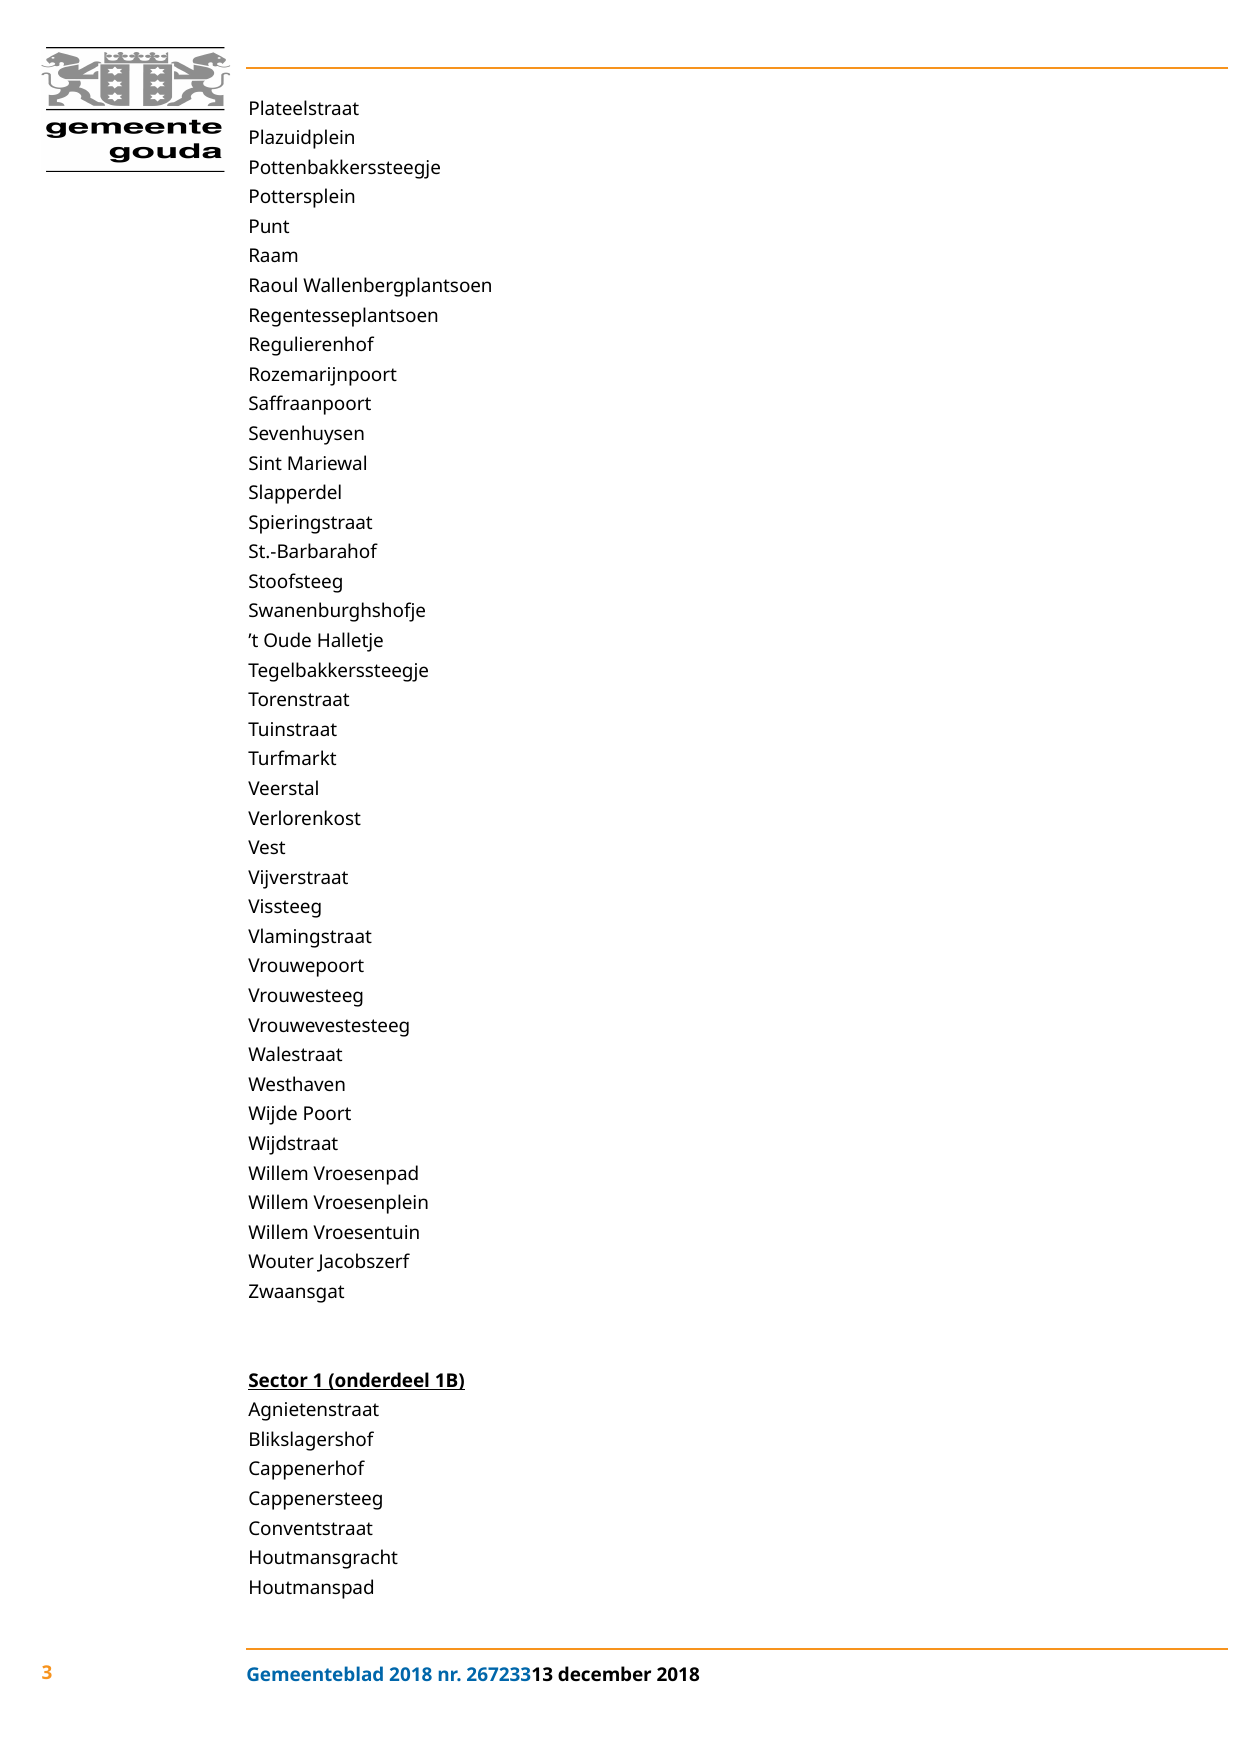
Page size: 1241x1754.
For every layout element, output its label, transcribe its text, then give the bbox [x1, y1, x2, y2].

text Wijdstraat [248, 1130, 1152, 1156]
text Willem Vroesentuin [248, 1219, 1152, 1245]
text Vest [248, 834, 1152, 860]
text ’t Oude Halletje [248, 627, 1152, 653]
text Cappenersteeg [248, 1485, 1152, 1511]
text Blikslagershof [248, 1426, 1152, 1452]
text Punt [248, 213, 1152, 239]
text Houtmansgracht [248, 1544, 1152, 1570]
text Vlamingstraat [248, 923, 1152, 949]
text Vrouwepoort [248, 953, 1152, 978]
text Houtmanspad [248, 1574, 1152, 1600]
picture [41, 47, 231, 172]
text Conventstraat [248, 1515, 1152, 1541]
text Wouter Jacobszerf [248, 1248, 1152, 1274]
text Pottersplein [248, 183, 1152, 209]
text Verlorenkost [248, 805, 1152, 831]
text Tegelbakkerssteegje [248, 657, 1152, 683]
text Vijverstraat [248, 864, 1152, 890]
text Plateelstraat [248, 95, 1152, 121]
text Wijde Poort [248, 1101, 1152, 1126]
text Saffraanpoort [248, 391, 1152, 416]
text Raam [248, 243, 1152, 268]
text Willem Vroesenplein [248, 1189, 1152, 1215]
text Cappenerhof [248, 1456, 1152, 1481]
text Veerstal [248, 775, 1152, 801]
text Sevenhuysen [248, 420, 1152, 446]
text Rozemarijnpoort [248, 361, 1152, 387]
text Westhaven [248, 1071, 1152, 1097]
text Agnietenstraat [248, 1396, 1152, 1422]
text Torenstraat [248, 686, 1152, 712]
text Regulierenhof [248, 331, 1152, 357]
text Swanenburghshofje [248, 598, 1152, 623]
text Zwaansgat [248, 1278, 1152, 1304]
text Stoofsteeg [248, 568, 1152, 594]
text Slapperdel [248, 479, 1152, 505]
text Tuinstraat [248, 716, 1152, 742]
text Vissteeg [248, 893, 1152, 919]
text Raoul Wallenbergplantsoen [248, 272, 1152, 298]
text Vrouwevestesteeg [248, 1012, 1152, 1038]
text Sint Mariewal [248, 450, 1152, 476]
text Turfmarkt [248, 746, 1152, 771]
text Vrouwesteeg [248, 982, 1152, 1008]
text St.-Barbarahof [248, 538, 1152, 564]
text Plazuidplein [248, 124, 1152, 150]
text Walestraat [248, 1041, 1152, 1067]
text Sector 1 (onderdeel 1B) [248, 1367, 1152, 1393]
text Pottenbakkerssteegje [248, 154, 1152, 180]
text Regentesseplantsoen [248, 302, 1152, 328]
text Willem Vroesenpad [248, 1160, 1152, 1186]
text Spieringstraat [248, 509, 1152, 535]
